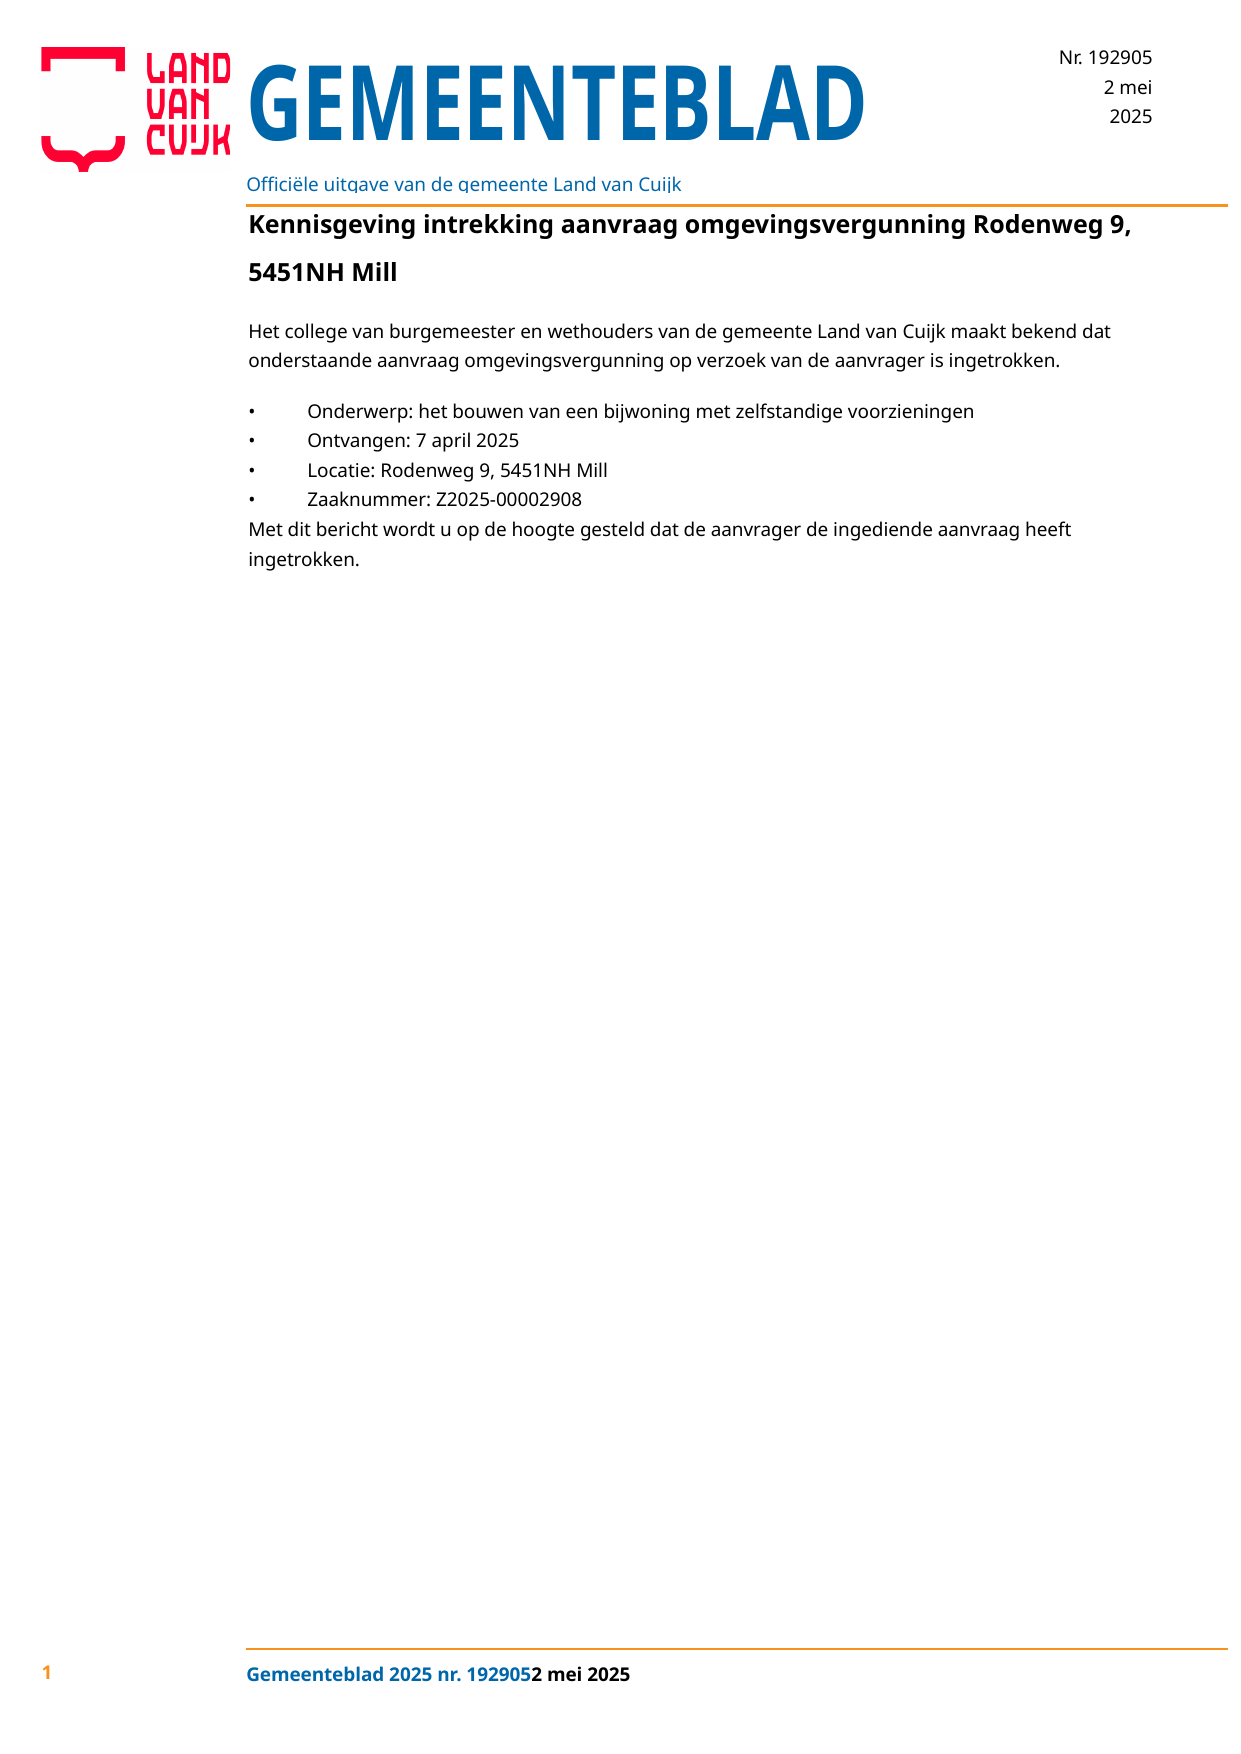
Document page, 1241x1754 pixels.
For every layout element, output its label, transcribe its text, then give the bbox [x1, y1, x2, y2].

list Onderwerp: het bouwen van een bijwoning met zelfstandige voorzieningen [248, 398, 1152, 424]
list Zaaknummer: Z2025-00002908 [248, 487, 1152, 512]
picture [41, 47, 231, 172]
text Het college van burgemeester en wethouders van de gemeente Land van Cuijk maakt bekend dat onderstaande aanvraag omgevingsvergunning op verzoek van de aanvrager is ingetrokken. [248, 318, 1152, 373]
list Ontvangen: 7 april 2025 [248, 427, 1152, 453]
text Kennisgeving intrekking aanvraag omgevingsvergunning Rodenweg 9, 5451NH Mill [248, 207, 1152, 288]
list Locatie: Rodenweg 9, 5451NH Mill [248, 457, 1152, 483]
text Met dit bericht wordt u op de hoogte gesteld dat de aanvrager de ingediende aanvraag heeft ingetrokken. [248, 516, 1152, 572]
